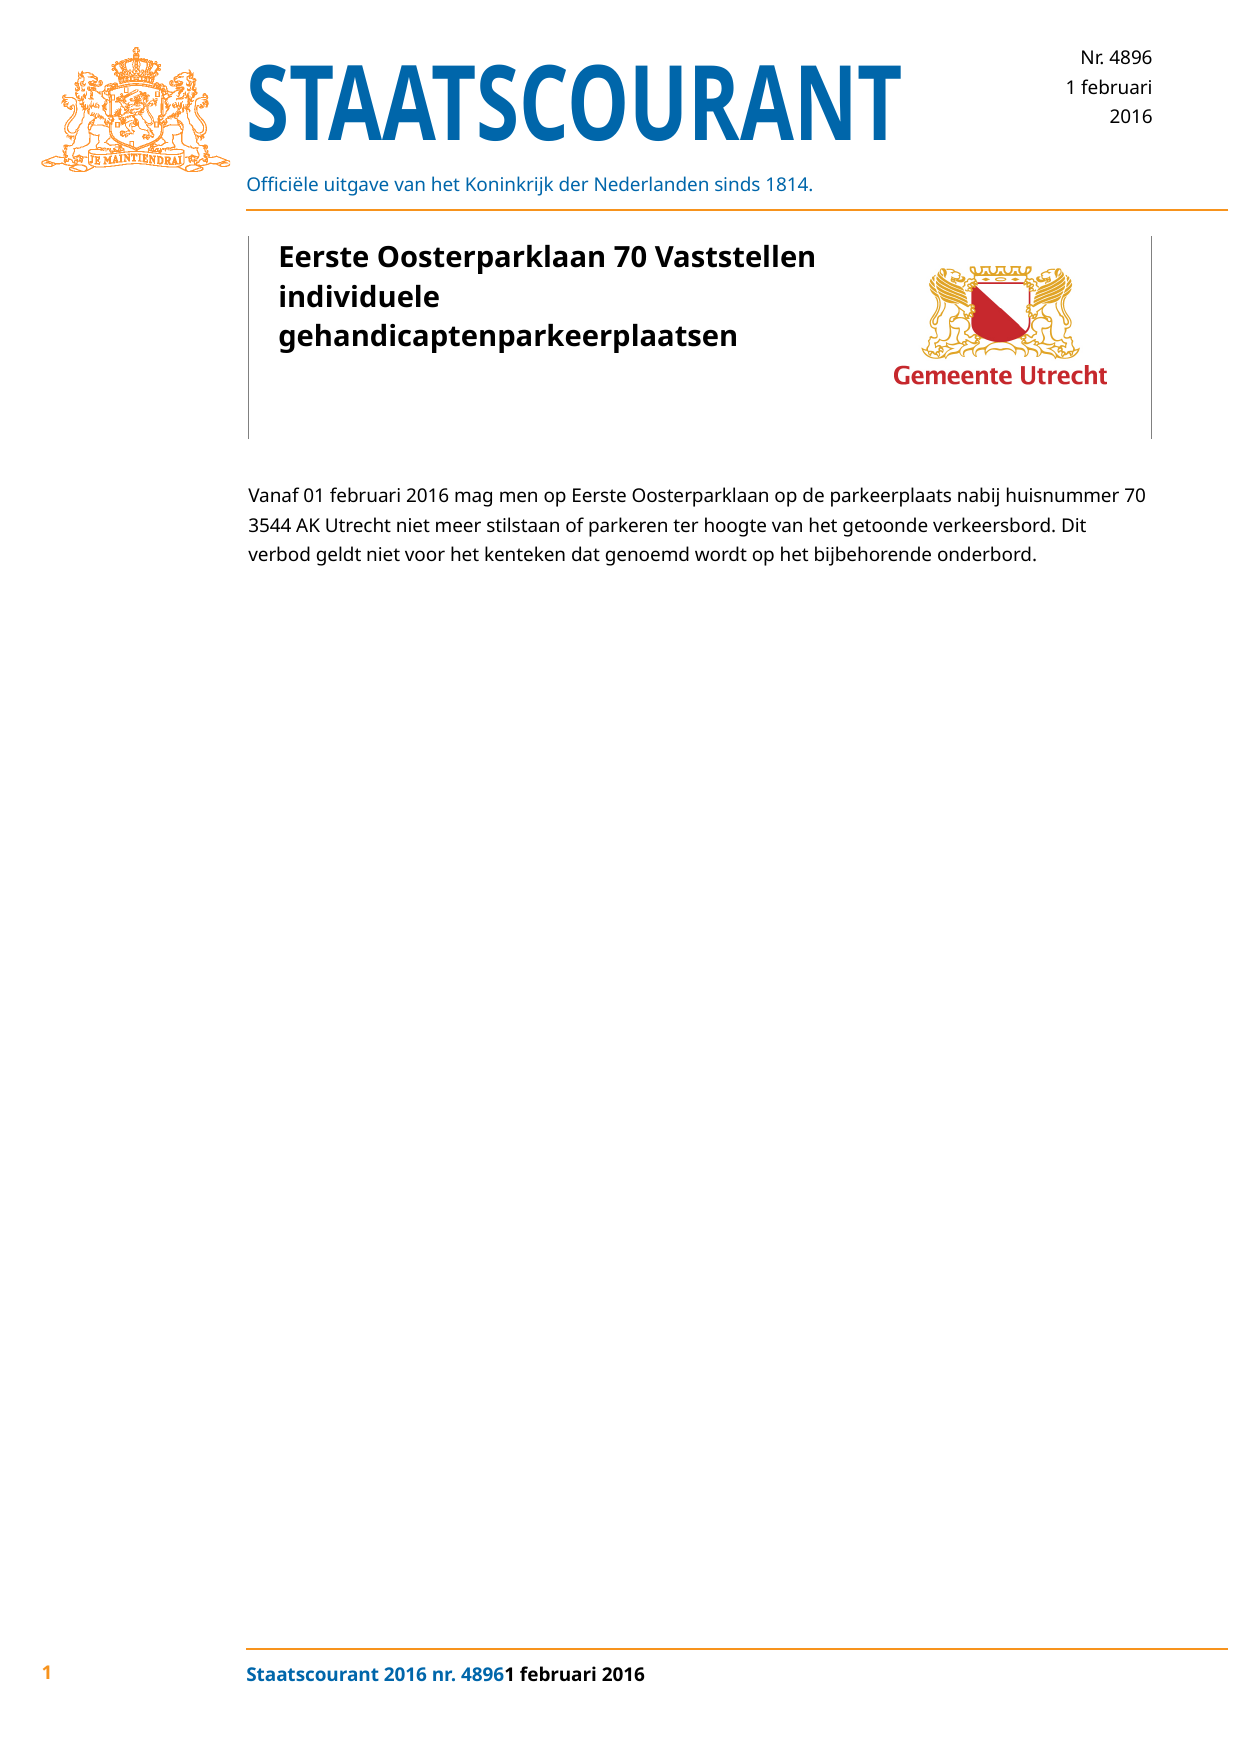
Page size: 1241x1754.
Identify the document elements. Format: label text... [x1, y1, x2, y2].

table_header Eerste Oosterparklaan 70 Vaststellen individuele gehandicaptenparkeerplaatsen [249, 236, 850, 439]
picture [882, 236, 1119, 414]
table_header [850, 236, 882, 413]
text Vanaf 01 februari 2016 mag men op Eerste Oosterparklaan op de parkeerplaats nabij huisnummer 70 3544 AK Utrecht niet meer stilstaan of parkeren ter hoogte van het getoonde verkeersbord. Dit verbod geldt niet voor het kenteken dat genoemd wordt op het bijbehorende onderbord. [248, 482, 1152, 567]
table_header [850, 414, 1151, 439]
table_header [1119, 236, 1151, 413]
picture [41, 47, 231, 172]
